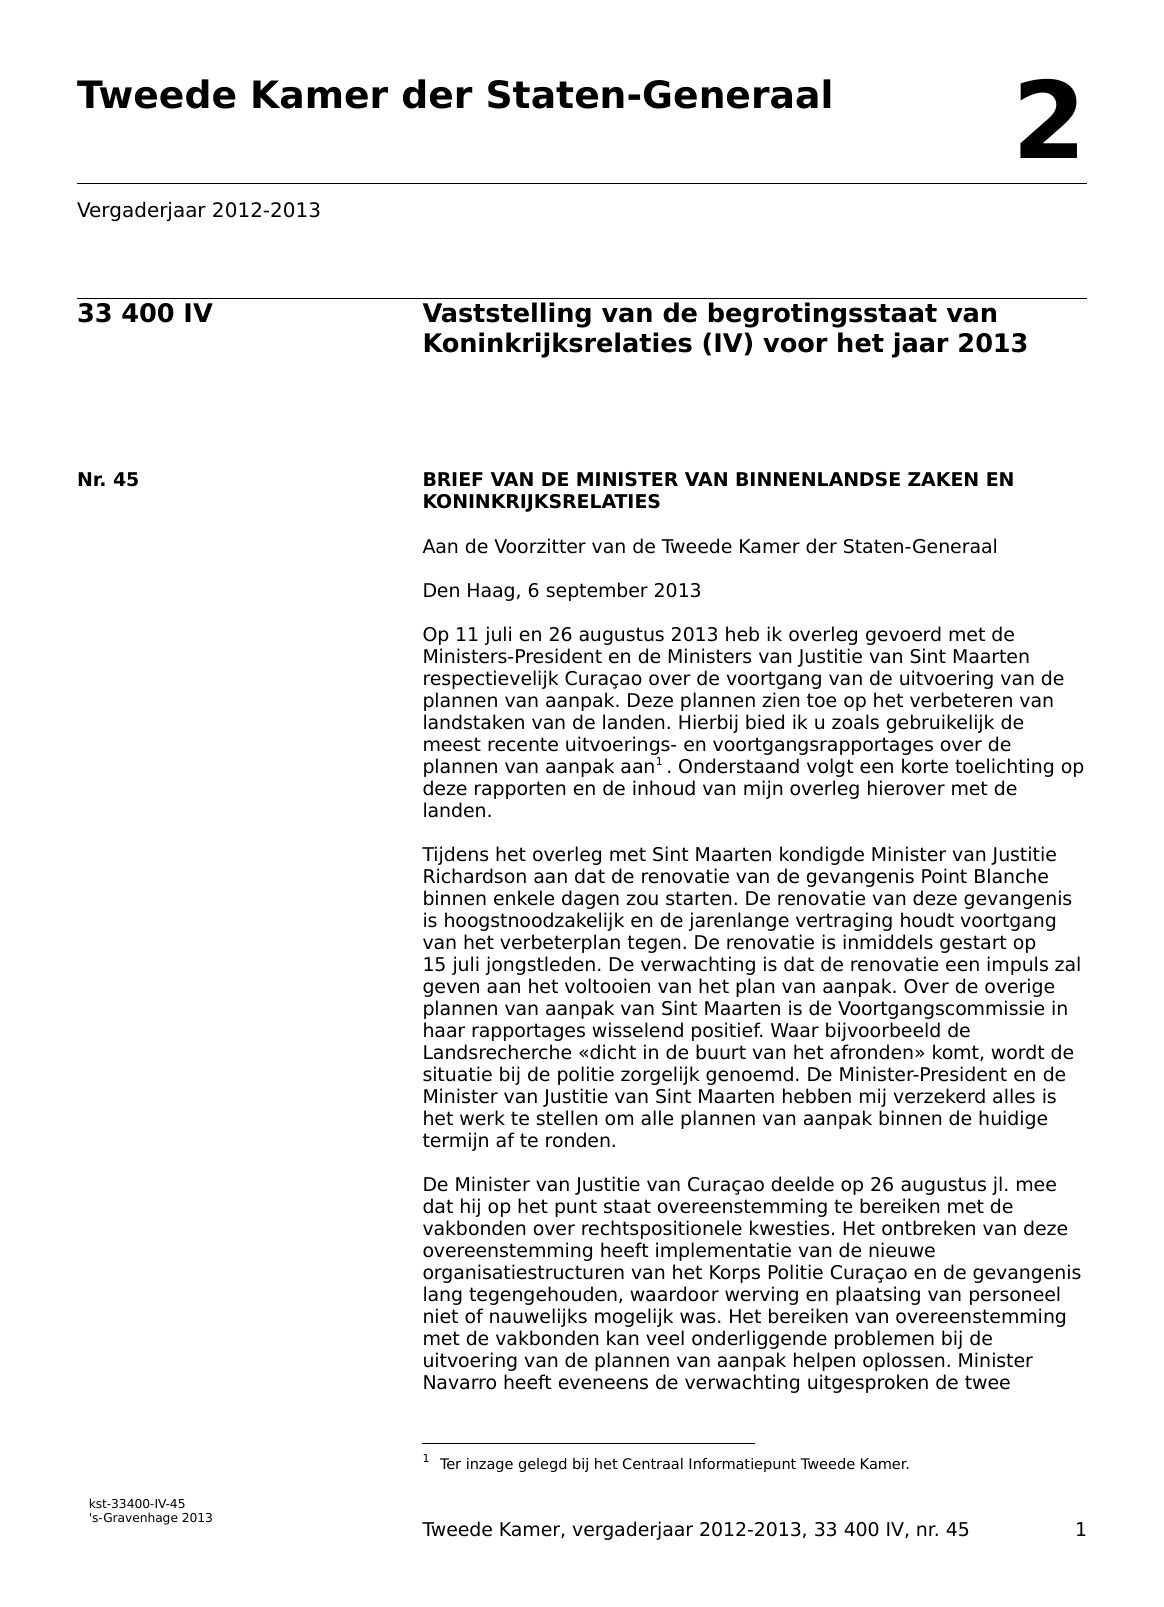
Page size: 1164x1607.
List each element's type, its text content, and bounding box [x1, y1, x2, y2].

subtitle 33 400 IV Vaststelling van de begrotingsstaat van Koninkrijksrelaties (IV) voor het jaar 2013 [77, 299, 1087, 358]
text De Minister van Justitie van Curaçao deelde op 26 augustus jl. mee dat hij op het punt staat overeenstemming te bereiken met de vakbonden over rechtspositionele kwesties. Het ontbreken van deze overeenstemming heeft implementatie van de nieuwe organisatiestructuren van het Korps Politie Curaçao en de gevangenis lang tegengehouden, waardoor werving en plaatsing van personeel niet of nauwelijks mogelijk was. Het bereiken van overeenstemming met de vakbonden kan veel onderliggende problemen bij de uitvoering van de plannen van aanpak helpen oplossen. Minister Navarro heeft eveneens de verwachting uitgesproken de twee [422, 1174, 1087, 1393]
text Den Haag, 6 september 2013 [422, 580, 1087, 602]
table_cell Vergaderjaar 2012-2013 [77, 184, 1087, 298]
text Op 11 juli en 26 augustus 2013 heb ik overleg gevoerd met de Ministers-President en de Ministers van Justitie van Sint Maarten respectievelijk Curaçao over de voortgang van de uitvoering van de plannen van aanpak. Deze plannen zien toe op het verbeteren van landstaken van de landen. Hierbij bied ik u zoals gebruikelijk de meest recente uitvoerings- en voortgangsrapportages over de plannen van aanpak aan. Onderstaand volgt een korte toelichting op deze rapporten en de inhoud van mijn overleg hierover met de landen. [422, 624, 1087, 822]
text kst-33400-IV-45 [88, 1497, 323, 1511]
text Tijdens het overleg met Sint Maarten kondigde Minister van Justitie Richardson aan dat de renovatie van de gevangenis Point Blanche binnen enkele dagen zou starten. De renovatie van deze gevangenis is hoogstnoodzakelijk en de jarenlange vertraging houdt voortgang van het verbeterplan tegen. De renovatie is inmiddels gestart op 15 juli jongstleden. De verwachting is dat de renovatie een impuls zal geven aan het voltooien van het plan van aanpak. Over de overige plannen van aanpak van Sint Maarten is de Voortgangscommissie in haar rapportages wisselend positief. Waar bijvoorbeeld de Landsrecherche «dicht in de buurt van het afronden» komt, wordt de situatie bij de politie zorgelijk genoemd. De Minister-President en de Minister van Justitie van Sint Maarten hebben mij verzekerd alles is het werk te stellen om alle plannen van aanpak binnen de huidige termijn af te ronden. [422, 844, 1087, 1152]
text 's-Gravenhage 2013 [88, 1511, 323, 1525]
table_header Tweede Kamer der Staten-Generaal [77, 59, 886, 183]
table_header 2 [886, 59, 1087, 183]
text Ter inzage gelegd bij het Centraal Informatiepunt Tweede Kamer. [422, 1452, 1087, 1474]
subtitle Nr. 45 BRIEF VAN DE MINISTER VAN BINNENLANDSE ZAKEN EN KONINKRIJKSRELATIES [77, 469, 1087, 513]
text Aan de Voorzitter van de Tweede Kamer der Staten-Generaal [422, 536, 1087, 557]
